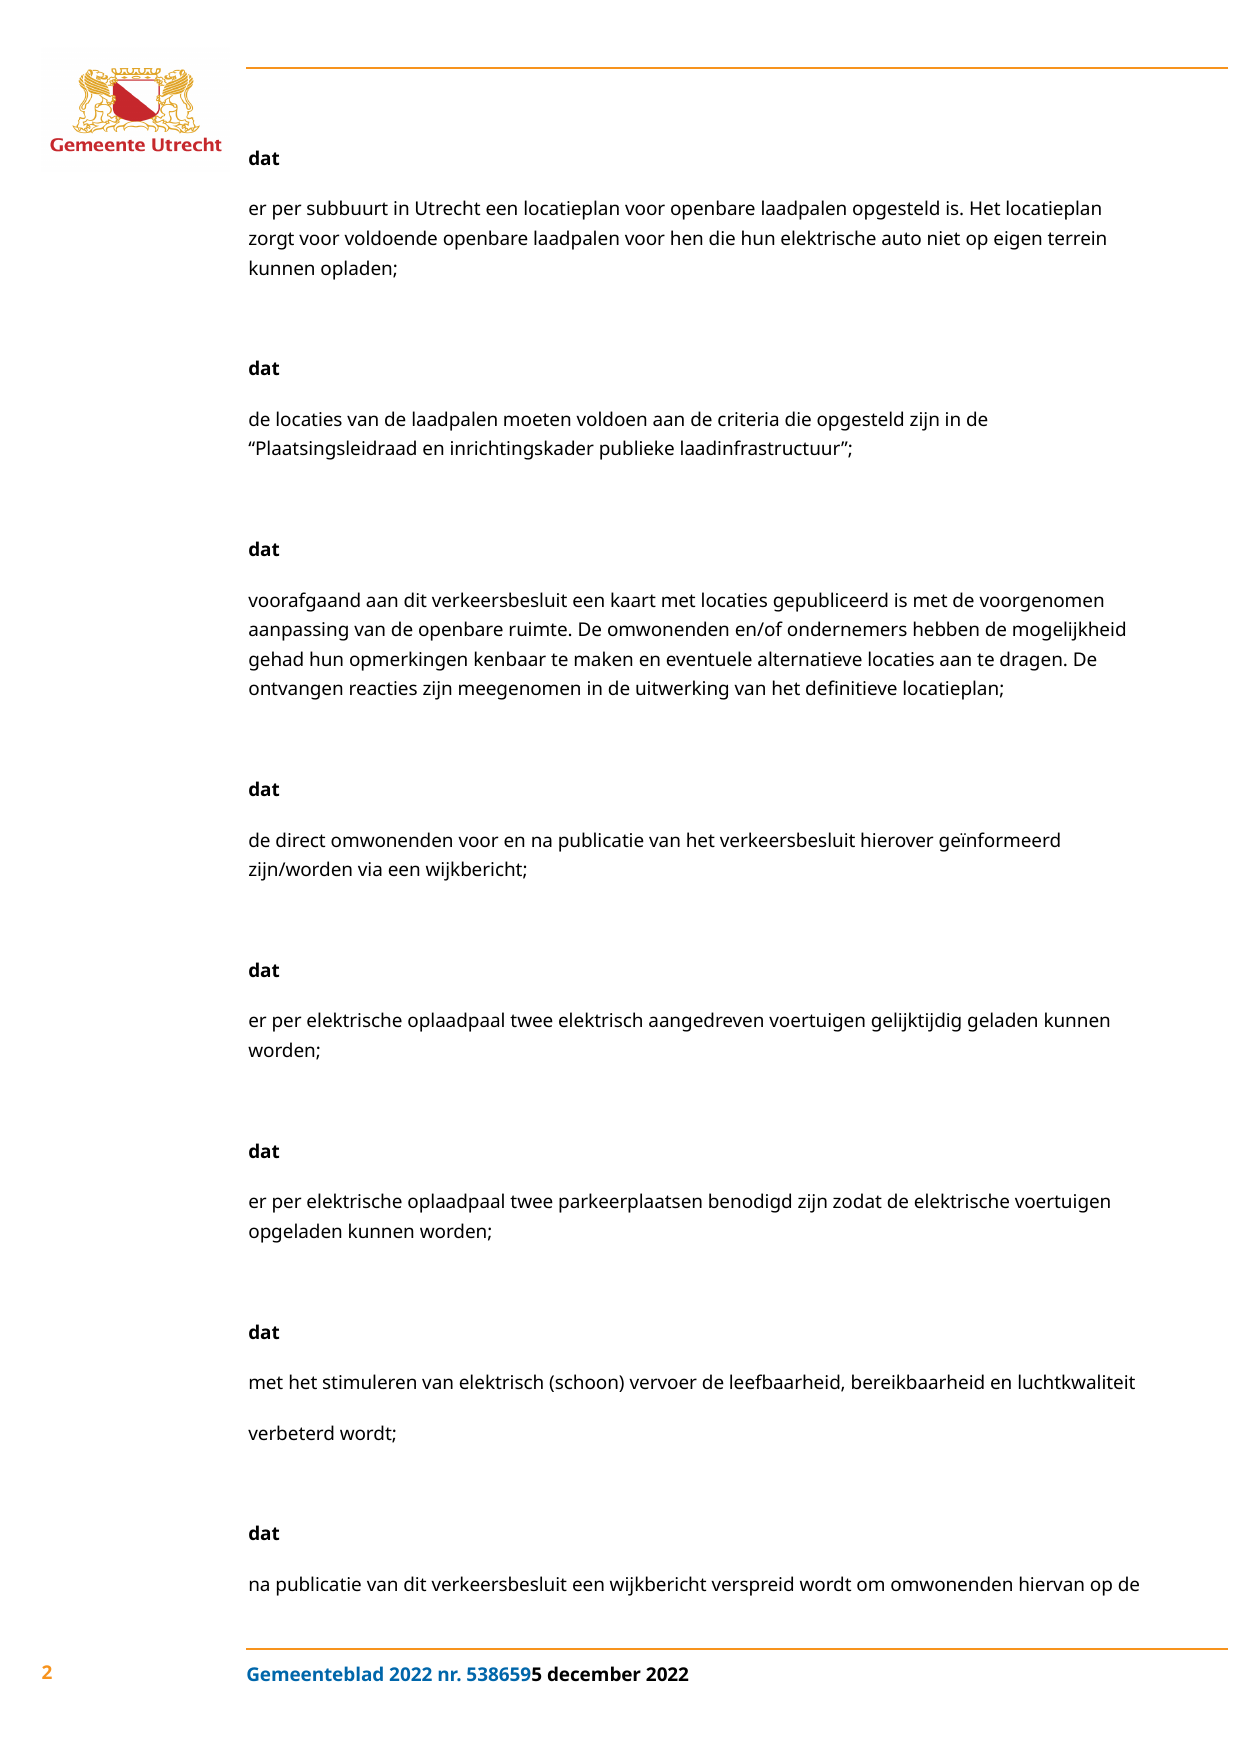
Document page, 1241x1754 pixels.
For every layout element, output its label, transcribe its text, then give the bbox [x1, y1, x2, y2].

text de direct omwonenden voor en na publicatie van het verkeersbesluit hierover geïnformeerd zijn/worden via een wijkbericht; [248, 827, 1152, 882]
text verbeterd wordt; [248, 1420, 1152, 1446]
text er per elektrische oplaadpaal twee parkeerplaatsen benodigd zijn zodat de elektrische voertuigen opgeladen kunnen worden; [248, 1188, 1152, 1244]
text dat [248, 1138, 1152, 1164]
text met het stimuleren van elektrisch (schoon) vervoer de leefbaarheid, bereikbaarheid en luchtkwaliteit [248, 1369, 1152, 1395]
text dat [248, 957, 1152, 983]
text er per subbuurt in Utrecht een locatieplan voor openbare laadpalen opgesteld is. Het locatieplan zorgt voor voldoende openbare laadpalen voor hen die hun elektrische auto niet op eigen terrein kunnen opladen; [248, 196, 1152, 281]
text dat [248, 145, 1152, 171]
text er per elektrische oplaadpaal twee elektrisch aangedreven voertuigen gelijktijdig geladen kunnen worden; [248, 1008, 1152, 1063]
text voorafgaand aan dit verkeersbesluit een kaart met locaties gepubliceerd is met de voorgenomen aanpassing van de openbare ruimte. De omwonenden en/of ondernemers hebben de mogelijkheid gehad hun opmerkingen kenbaar te maken en eventuele alternatieve locaties aan te dragen. De ontvangen reacties zijn meegenomen in de uitwerking van het definitieve locatieplan; [248, 587, 1152, 701]
text de locaties van de laadpalen moeten voldoen aan de criteria die opgesteld zijn in de “Plaatsingsleidraad en inrichtingskader publieke laadinfrastructuur”; [248, 406, 1152, 461]
text dat [248, 1521, 1152, 1546]
text na publicatie van dit verkeersbesluit een wijkbericht verspreid wordt om omwonenden hiervan op de [248, 1571, 1152, 1597]
text dat [248, 536, 1152, 562]
text dat [248, 1319, 1152, 1345]
picture [41, 47, 231, 172]
text dat [248, 356, 1152, 381]
text dat [248, 776, 1152, 802]
